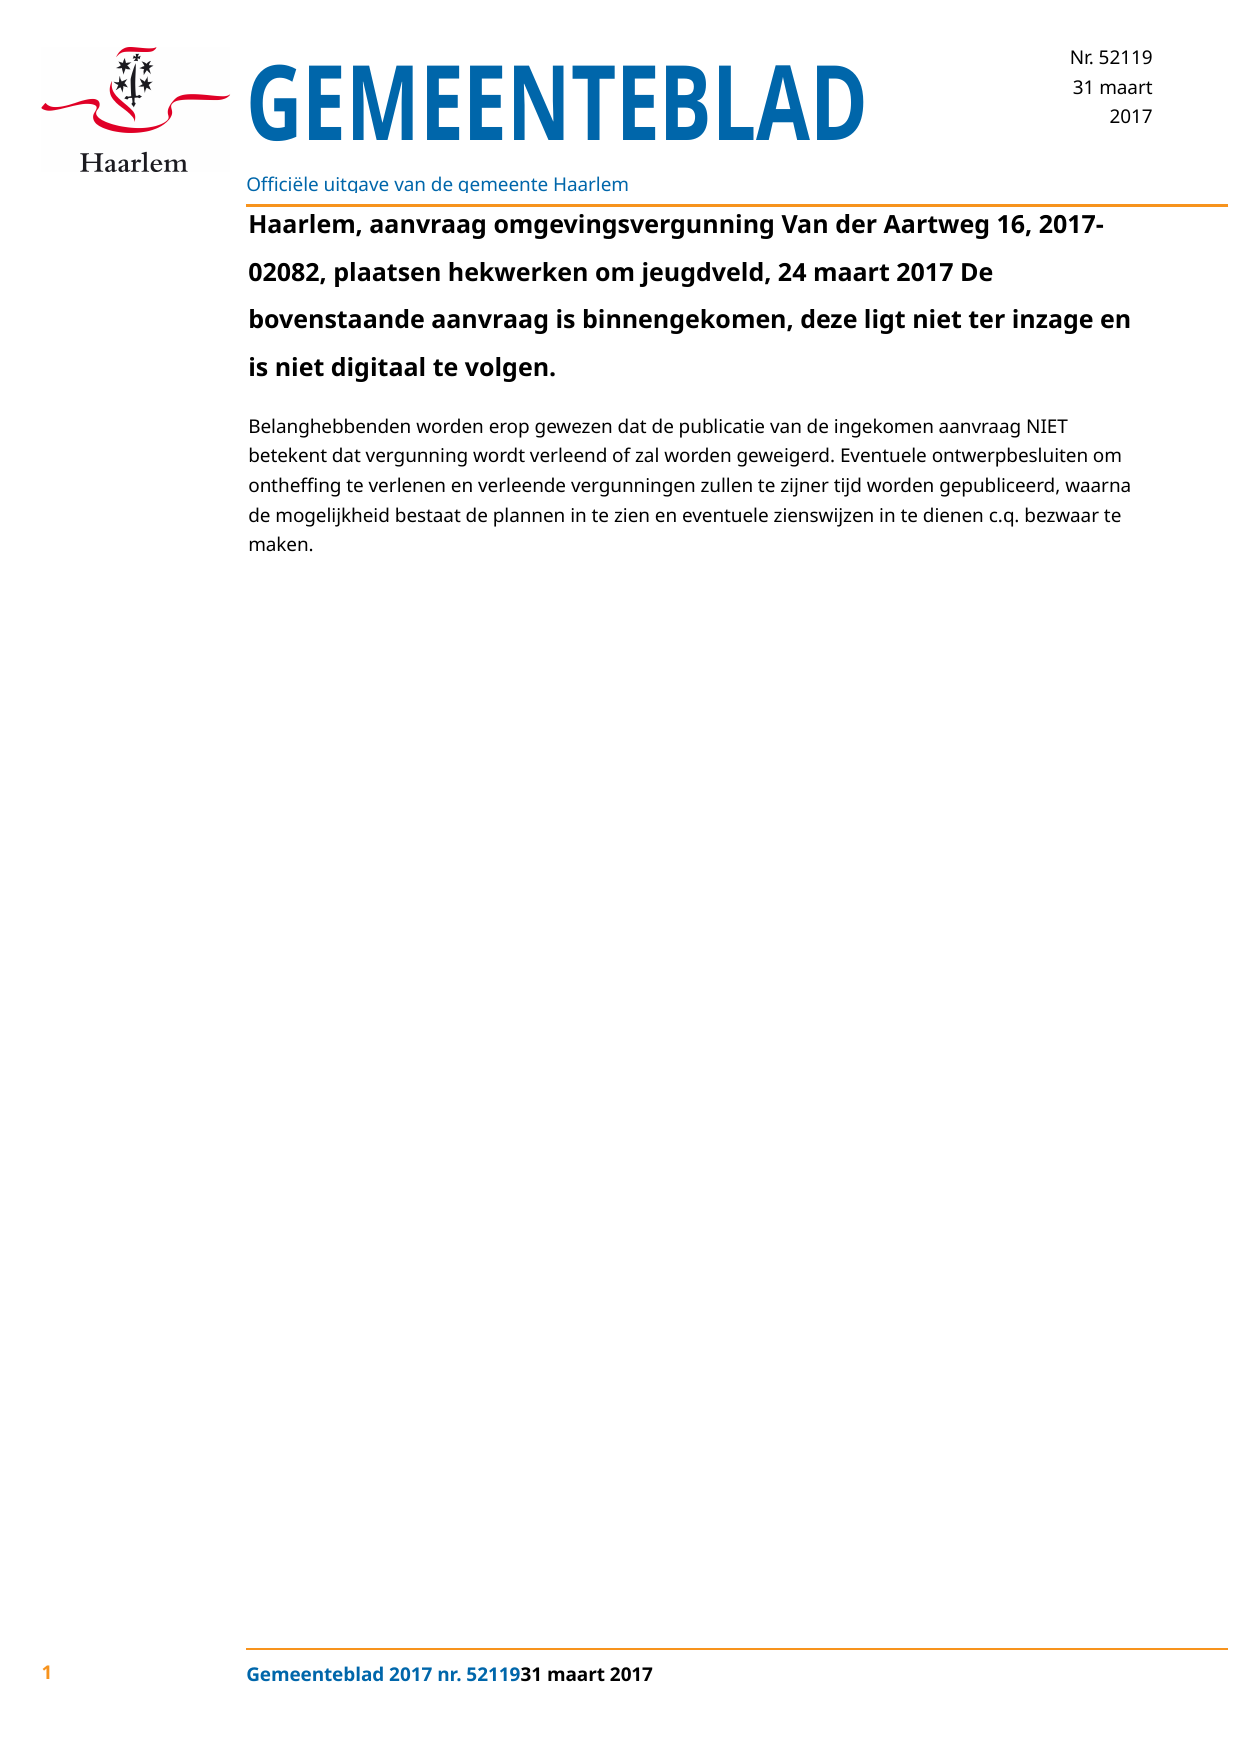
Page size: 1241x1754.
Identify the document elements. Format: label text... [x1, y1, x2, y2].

text Haarlem, aanvraag omgevingsvergunning Van der Aartweg 16, 2017-02082, plaatsen hekwerken om jeugdveld, 24 maart 2017 De bovenstaande aanvraag is binnengekomen, deze ligt niet ter inzage en is niet digitaal te volgen. [248, 207, 1152, 384]
picture [41, 47, 231, 172]
text Belanghebbenden worden erop gewezen dat de publicatie van de ingekomen aanvraag NIET betekent dat vergunning wordt verleend of zal worden geweigerd. Eventuele ontwerpbesluiten om ontheffing te verlenen en verleende vergunningen zullen te zijner tijd worden gepubliceerd, waarna de mogelijkheid bestaat de plannen in te zien en eventuele zienswijzen in te dienen c.q. bezwaar te maken. [248, 413, 1152, 557]
